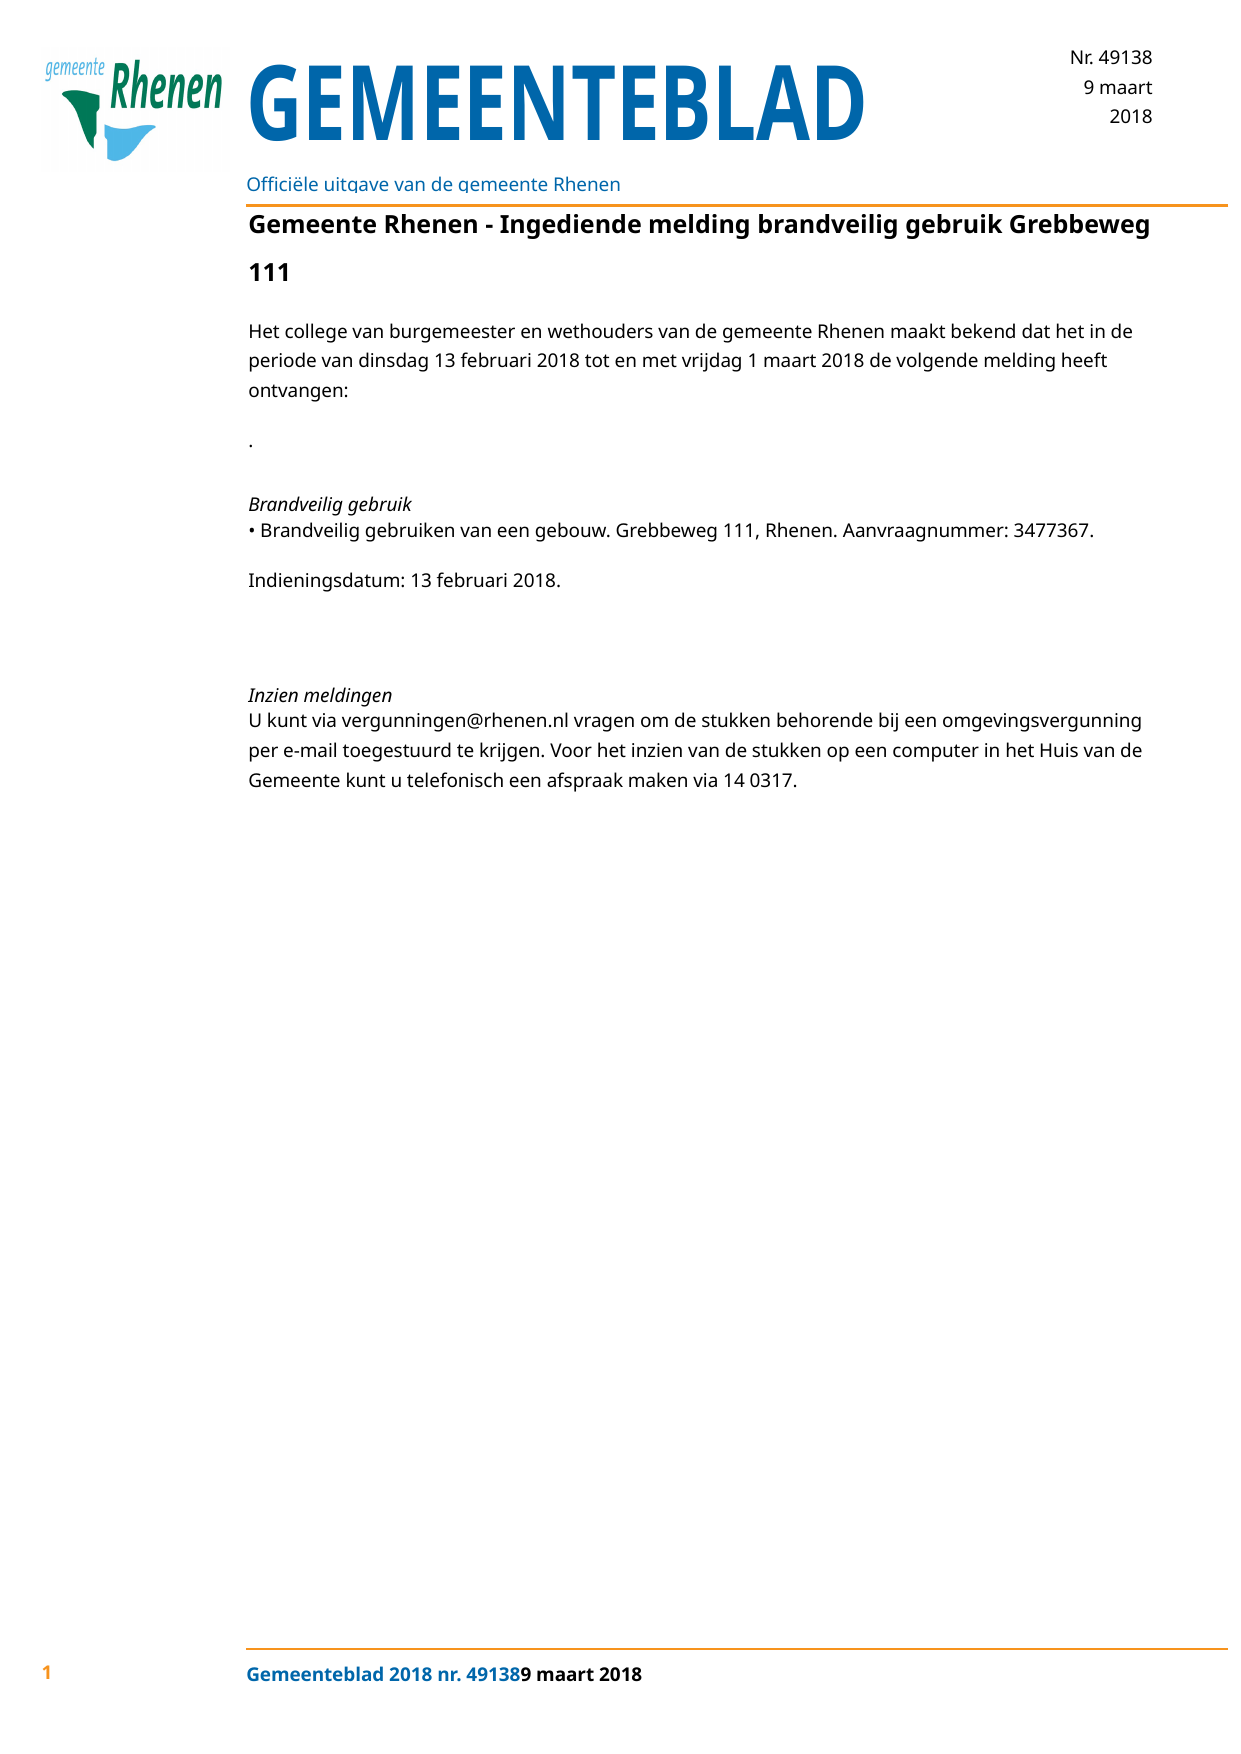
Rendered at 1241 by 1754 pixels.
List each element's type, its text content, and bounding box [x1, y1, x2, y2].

text • Brandveilig gebruiken van een gebouw. Grebbeweg 111, Rhenen. Aanvraagnummer: 3477367. [248, 517, 1152, 543]
text Brandveilig gebruik [248, 491, 1152, 517]
text U kunt via vergunningen@rhenen.nl vragen om de stukken behorende bij een omgevingsvergunning per e-mail toegestuurd te krijgen. Voor het inzien van de stukken op een computer in het Huis van de Gemeente kunt u telefonisch een afspraak maken via 14 0317. [248, 708, 1152, 793]
text Indieningsdatum: 13 februari 2018. [248, 568, 1152, 593]
text Inzien meldingen [248, 682, 1152, 708]
text Gemeente Rhenen - Ingediende melding brandveilig gebruik Grebbeweg 111 [248, 207, 1152, 288]
picture [41, 47, 231, 172]
text Het college van burgemeester en wethouders van de gemeente Rhenen maakt bekend dat het in de periode van dinsdag 13 februari 2018 tot en met vrijdag 1 maart 2018 de volgende melding heeft ontvangen: [248, 318, 1152, 403]
text . [248, 427, 1152, 453]
